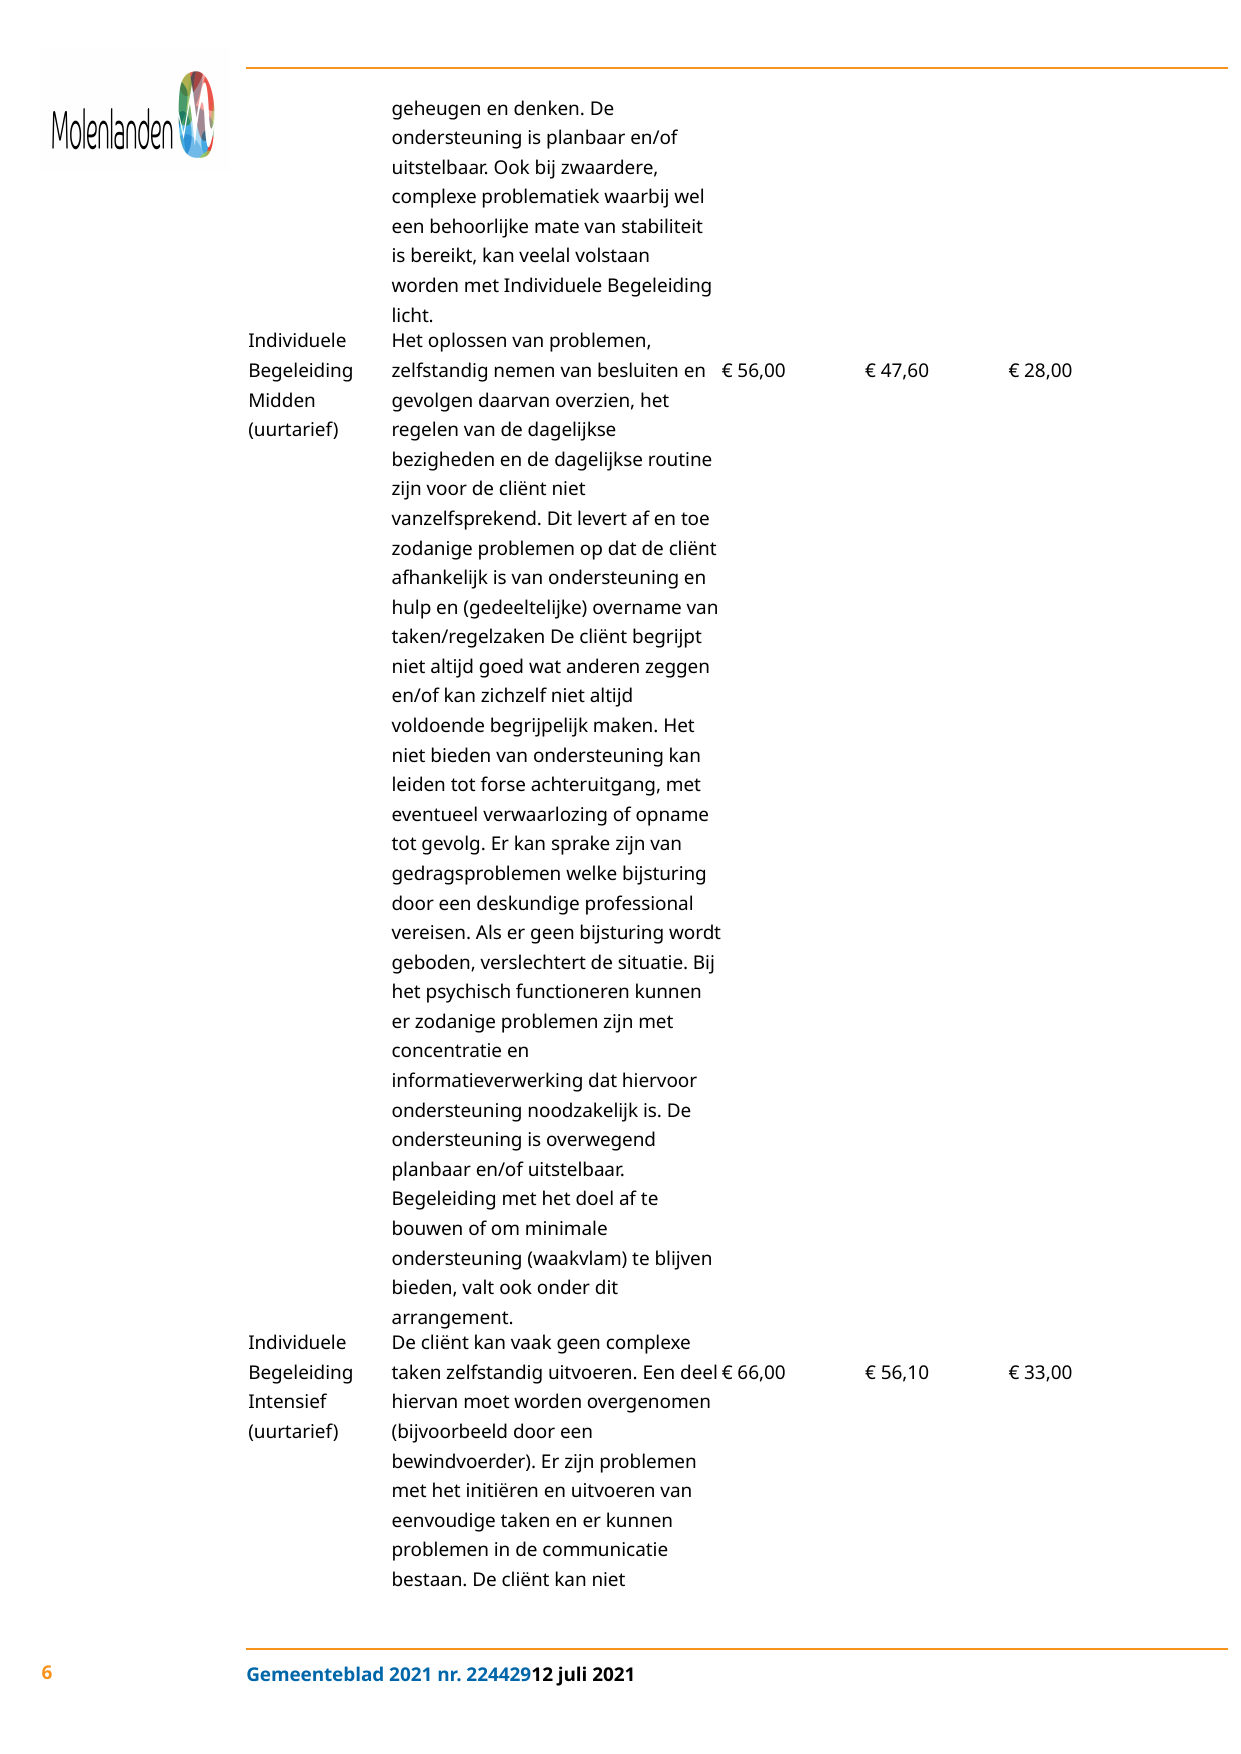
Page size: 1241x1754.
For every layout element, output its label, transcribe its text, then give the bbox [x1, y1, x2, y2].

table_cell € 56,00 [722, 328, 865, 1329]
table_cell [722, 95, 865, 328]
picture [41, 47, 231, 172]
table_cell De cliënt kan vaak geen complexe taken zelfstandig uitvoeren. Een deel hiervan moet worden overgenomen (bijvoorbeeld door een bewindvoerder). Er zijn problemen met het initiëren en uitvoeren van eenvoudige taken en er kunnen problemen in de communicatie bestaan. De cliënt kan niet [391, 1330, 722, 1592]
table_cell € 56,10 [865, 1330, 1008, 1592]
table_cell € 47,60 [865, 328, 1008, 1329]
table_cell [248, 95, 391, 328]
table_cell € 28,00 [1008, 328, 1152, 1329]
table_cell Individuele Begeleiding Intensief (uurtarief) [248, 1330, 391, 1592]
table_cell [865, 95, 1008, 328]
table_cell Individuele Begeleiding Midden (uurtarief) [248, 328, 391, 1329]
table_cell Het oplossen van problemen, zelfstandig nemen van besluiten en gevolgen daarvan overzien, het regelen van de dagelijkse bezigheden en de dagelijkse routine zijn voor de cliënt niet vanzelfsprekend. Dit levert af en toe zodanige problemen op dat de cliënt afhankelijk is van ondersteuning en hulp en (gedeeltelijke) overname van taken/regelzaken De cliënt begrijpt niet altijd goed wat anderen zeggen en/of kan zichzelf niet altijd voldoende begrijpelijk maken. Het niet bieden van ondersteuning kan leiden tot forse achteruitgang, met eventueel verwaarlozing of opname tot gevolg. Er kan sprake zijn van gedragsproblemen welke bijsturing door een deskundige professional vereisen. Als er geen bijsturing wordt geboden, verslechtert de situatie. Bij het psychisch functioneren kunnen er zodanige problemen zijn met concentratie en informatieverwerking dat hiervoor ondersteuning noodzakelijk is. De ondersteuning is overwegend planbaar en/of uitstelbaar. Begeleiding met het doel af te bouwen of om minimale ondersteuning (waakvlam) te blijven bieden, valt ook onder dit arrangement. [391, 328, 722, 1329]
table_cell [1008, 95, 1152, 328]
table_cell geheugen en denken. De ondersteuning is planbaar en/of uitstelbaar. Ook bij zwaardere, complexe problematiek waarbij wel een behoorlijke mate van stabiliteit is bereikt, kan veelal volstaan worden met Individuele Begeleiding licht. [391, 95, 722, 328]
table_cell € 33,00 [1008, 1330, 1152, 1592]
table_cell € 66,00 [722, 1330, 865, 1592]
